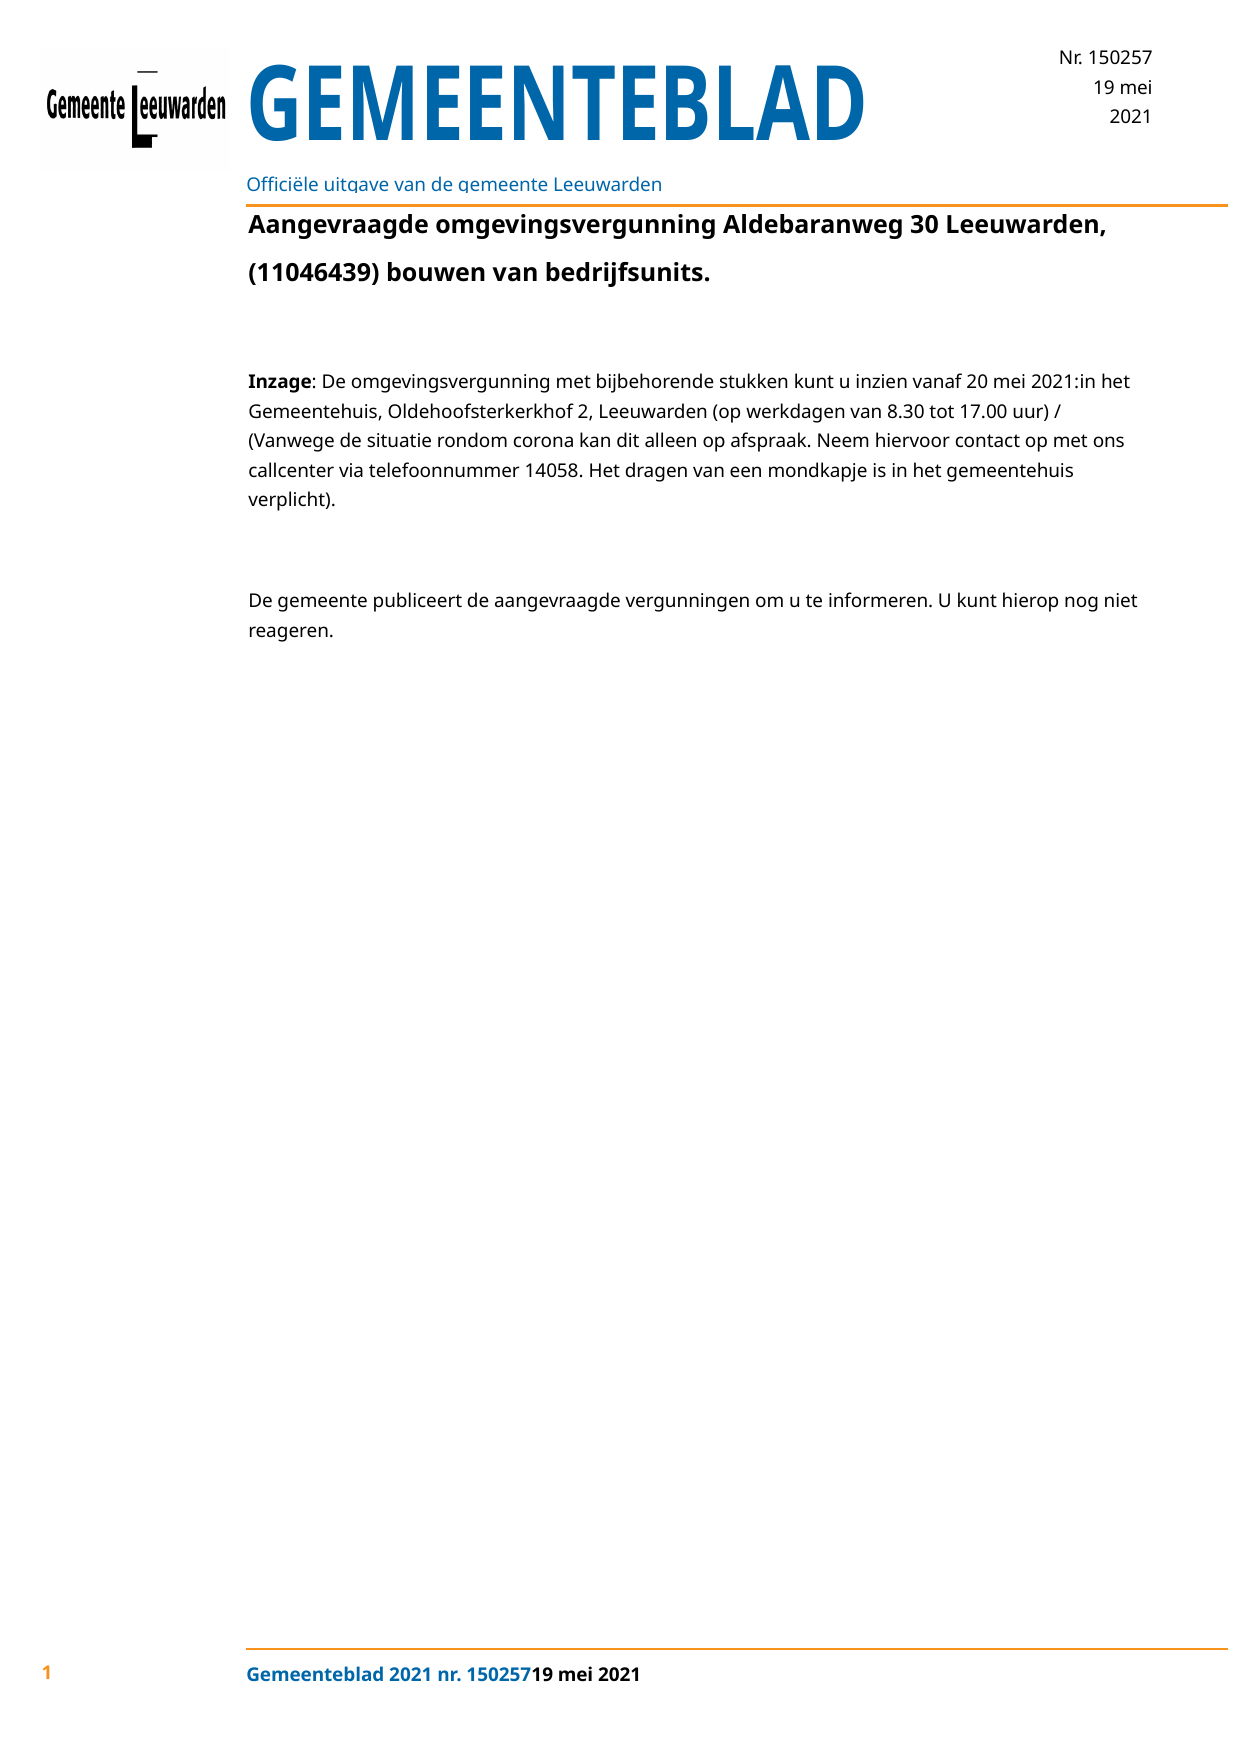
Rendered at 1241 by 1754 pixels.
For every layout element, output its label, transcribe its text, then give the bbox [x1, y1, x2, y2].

text Aangevraagde omgevingsvergunning Aldebaranweg 30 Leeuwarden, (11046439) bouwen van bedrijfsunits. [248, 207, 1152, 288]
text De gemeente publiceert de aangevraagde vergunningen om u te informeren. U kunt hierop nog niet reageren. [248, 587, 1152, 643]
text Inzage: De omgevingsvergunning met bijbehorende stukken kunt u inzien vanaf 20 mei 2021:in het Gemeentehuis, Oldehoofsterkerkhof 2, Leeuwarden (op werkdagen van 8.30 tot 17.00 uur) / (Vanwege de situatie rondom corona kan dit alleen op afspraak. Neem hiervoor contact op met ons callcenter via telefoonnummer 14058. Het dragen van een mondkapje is in het gemeentehuis verplicht). [248, 368, 1152, 512]
picture [41, 47, 231, 172]
